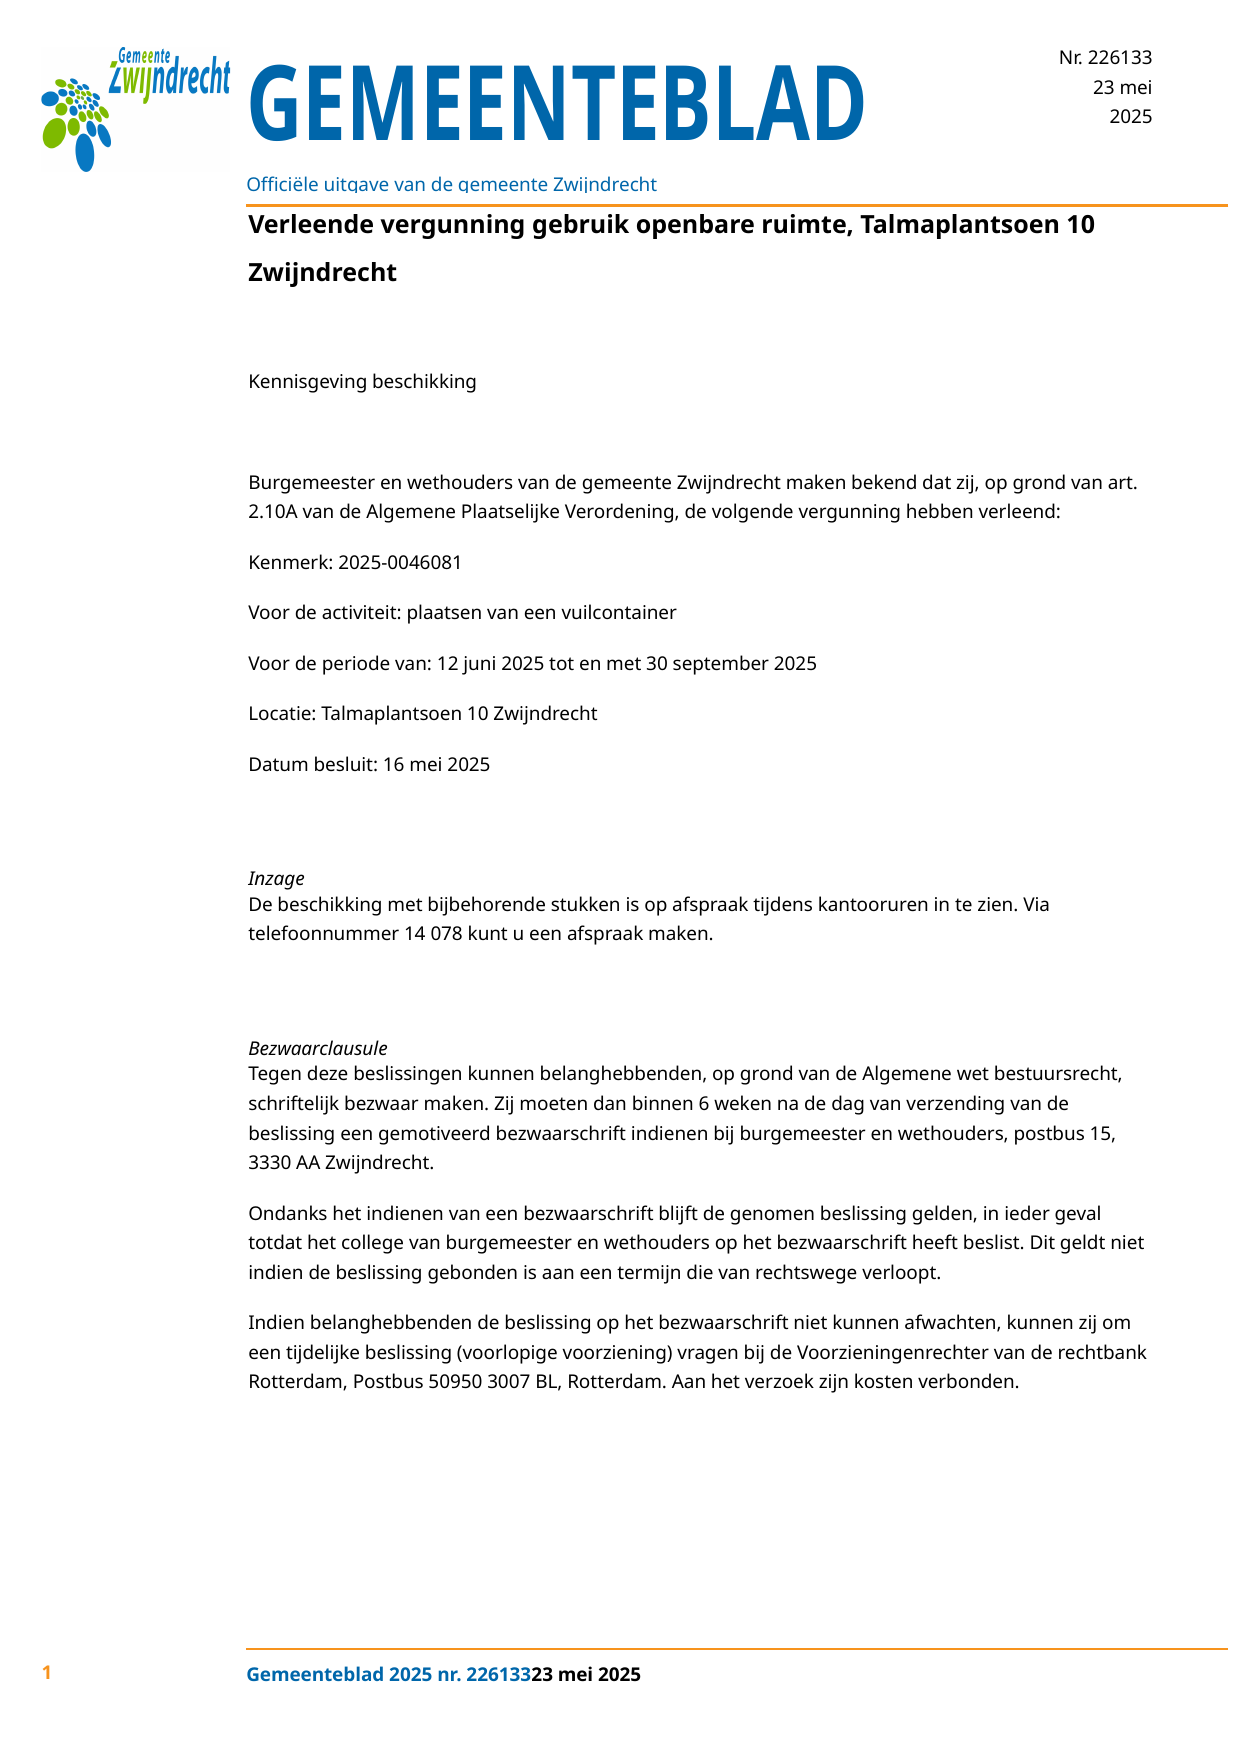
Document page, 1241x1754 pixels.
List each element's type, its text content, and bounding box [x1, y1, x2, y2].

text Burgemeester en wethouders van de gemeente Zwijndrecht maken bekend dat zij, op grond van art. 2.10A van de Algemene Plaatselijke Verordening, de volgende vergunning hebben verleend: [248, 469, 1152, 524]
text Ondanks het indienen van een bezwaarschrift blijft de genomen beslissing gelden, in ieder geval totdat het college van burgemeester en wethouders op het bezwaarschrift heeft beslist. Dit geldt niet indien de beslissing gebonden is aan een termijn die van rechtswege verloopt. [248, 1200, 1152, 1285]
text Voor de activiteit: plaatsen van een vuilcontainer [248, 599, 1152, 625]
text Kenmerk: 2025-0046081 [248, 549, 1152, 575]
text Datum besluit: 16 mei 2025 [248, 751, 1152, 777]
text Locatie: Talmaplantsoen 10 Zwijndrecht [248, 700, 1152, 726]
text Verleende vergunning gebruik openbare ruimte, Talmaplantsoen 10 Zwijndrecht [248, 207, 1152, 288]
picture [41, 47, 231, 172]
text Indien belanghebbenden de beslissing op het bezwaarschrift niet kunnen afwachten, kunnen zij om een tijdelijke beslissing (voorlopige voorziening) vragen bij de Voorzieningenrechter van de rechtbank Rotterdam, Postbus 50950 3007 BL, Rotterdam. Aan het verzoek zijn kosten verbonden. [248, 1309, 1152, 1394]
text Tegen deze beslissingen kunnen belanghebbenden, op grond van de Algemene wet bestuursrecht, schriftelijk bezwaar maken. Zij moeten dan binnen 6 weken na de dag van verzending van de beslissing een gemotiveerd bezwaarschrift indienen bij burgemeester en wethouders, postbus 15, 3330 AA Zwijndrecht. [248, 1061, 1152, 1175]
text Voor de periode van: 12 juni 2025 tot en met 30 september 2025 [248, 650, 1152, 676]
text De beschikking met bijbehorende stukken is op afspraak tijdens kantooruren in te zien. Via telefoonnummer 14 078 kunt u een afspraak maken. [248, 891, 1152, 946]
text Inzage [248, 865, 1152, 891]
text Bezwaarclausule [248, 1035, 1152, 1061]
text Kennisgeving beschikking [248, 368, 1152, 394]
